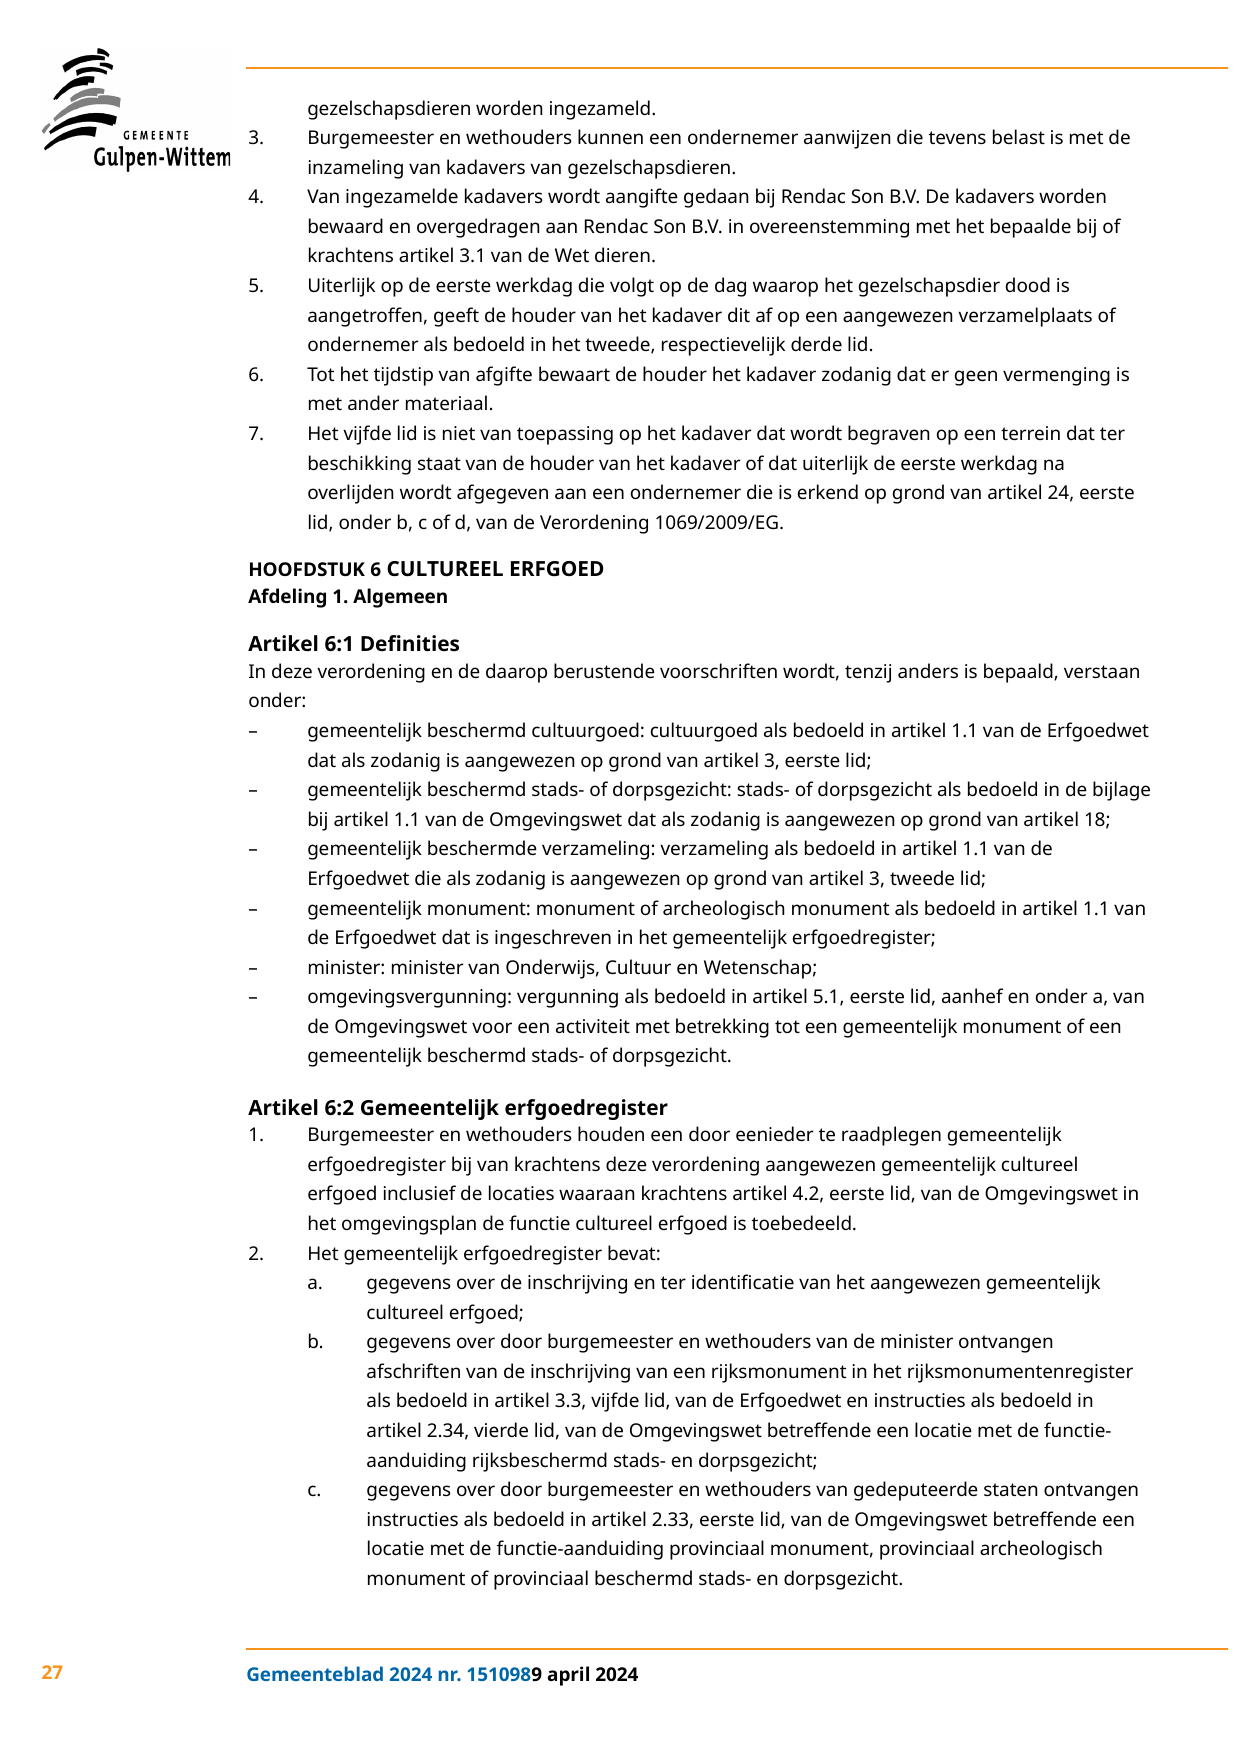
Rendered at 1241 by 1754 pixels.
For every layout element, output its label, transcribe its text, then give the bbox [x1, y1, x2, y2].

list gegevens over door burgemeester en wethouders van de minister ontvangen afschriften van de inschrijving van een rijksmonument in het rijksmonumentenregister als bedoeld in artikel 3.3, vijfde lid, van de Erfgoedwet en instructies als bedoeld in artikel 2.34, vierde lid, van de Omgevingswet betreffende een locatie met de functie-aanduiding rijksbeschermd stads- en dorpsgezicht; [307, 1328, 1152, 1473]
list Het gemeentelijk erfgoedregister bevat: [248, 1240, 1152, 1266]
text Artikel 6:2 Gemeentelijk erfgoedregister [248, 1093, 1152, 1121]
list gemeentelijk beschermd cultuurgoed: cultuurgoed als bedoeld in artikel 1.1 van de Erfgoedwet dat als zodanig is aangewezen op grond van artikel 3, eerste lid; [248, 717, 1152, 772]
list Burgemeester en wethouders kunnen een ondernemer aanwijzen die tevens belast is met de inzameling van kadavers van gezelschapsdieren. [248, 124, 1152, 180]
list omgevingsvergunning: vergunning als bedoeld in artikel 5.1, eerste lid, aanhef en onder a, van de Omgevingswet voor een activiteit met betrekking tot een gemeentelijk monument of een gemeentelijk beschermd stads- of dorpsgezicht. [248, 983, 1152, 1068]
text Afdeling 1. Algemeen [248, 583, 1152, 609]
list gemeentelijk beschermd stads- of dorpsgezicht: stads- of dorpsgezicht als bedoeld in de bijlage bij artikel 1.1 van de Omgevingswet dat als zodanig is aangewezen op grond van artikel 18; [248, 776, 1152, 832]
list gegevens over door burgemeester en wethouders van gedeputeerde staten ontvangen instructies als bedoeld in artikel 2.33, eerste lid, van de Omgevingswet betreffende een locatie met de functie-aanduiding provinciaal monument, provinciaal archeologisch monument of provinciaal beschermd stads- en dorpsgezicht. [307, 1476, 1152, 1591]
list minister: minister van Onderwijs, Cultuur en Wetenschap; [248, 954, 1152, 979]
text In deze verordening en de daarop berustende voorschriften wordt, tenzij anders is bepaald, verstaan onder: [248, 658, 1152, 713]
list Het vijfde lid is niet van toepassing op het kadaver dat wordt begraven op een terrein dat ter beschikking staat van de houder van het kadaver of dat uiterlijk de eerste werkdag na overlijden wordt afgegeven aan een ondernemer die is erkend op grond van artikel 24, eerste lid, onder b, c of d, van de Verordening 1069/2009/EG. [248, 420, 1152, 535]
list Tot het tijdstip van afgifte bewaart de houder het kadaver zodanig dat er geen vermenging is met ander materiaal. [248, 361, 1152, 416]
list gezelschapsdieren worden ingezameld. [248, 95, 1152, 121]
list gegevens over de inschrijving en ter identificatie van het aangewezen gemeentelijk cultureel erfgoed; [307, 1269, 1152, 1325]
list Uiterlijk op de eerste werkdag die volgt op de dag waarop het gezelschapsdier dood is aangetroffen, geeft de houder van het kadaver dit af op een aangewezen verzamelplaats of ondernemer als bedoeld in het tweede, respectievelijk derde lid. [248, 272, 1152, 357]
list gemeentelijk beschermde verzameling: verzameling als bedoeld in artikel 1.1 van de Erfgoedwet die als zodanig is aangewezen op grond van artikel 3, tweede lid; [248, 836, 1152, 891]
list Burgemeester en wethouders houden een door eenieder te raadplegen gemeentelijk erfgoedregister bij van krachtens deze verordening aangewezen gemeentelijk cultureel erfgoed inclusief de locaties waaraan krachtens artikel 4.2, eerste lid, van de Omgevingswet in het omgevingsplan de functie cultureel erfgoed is toebedeeld. [248, 1121, 1152, 1236]
text Artikel 6:1 Definities [248, 629, 1152, 658]
list Van ingezamelde kadavers wordt aangifte gedaan bij Rendac Son B.V. De kadavers worden bewaard en overgedragen aan Rendac Son B.V. in overeenstemming met het bepaalde bij of krachtens artikel 3.1 van de Wet dieren. [248, 183, 1152, 268]
text HOOFDSTUK 6 CULTUREEL ERFGOED [248, 554, 1152, 583]
list gemeentelijk monument: monument of archeologisch monument als bedoeld in artikel 1.1 van de Erfgoedwet dat is ingeschreven in het gemeentelijk erfgoedregister; [248, 895, 1152, 950]
picture [41, 47, 231, 172]
